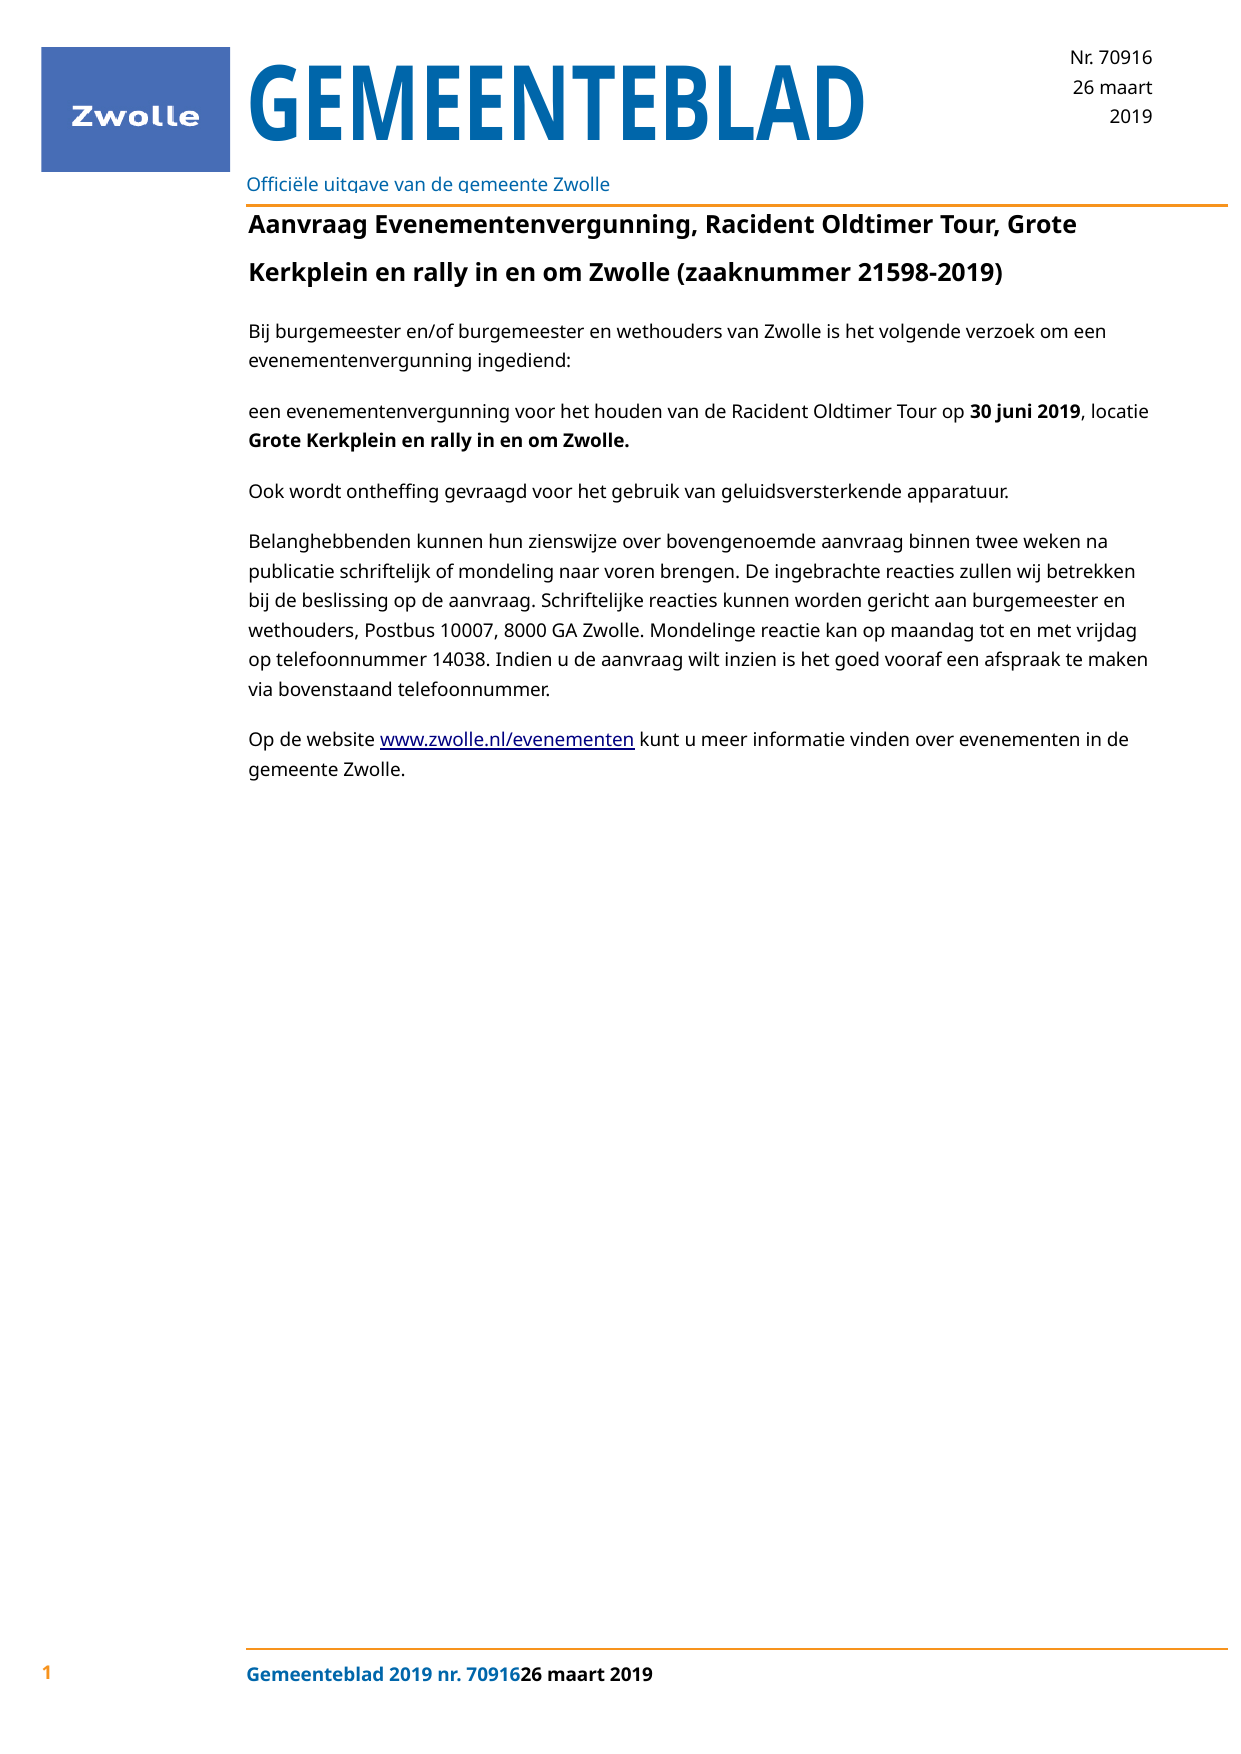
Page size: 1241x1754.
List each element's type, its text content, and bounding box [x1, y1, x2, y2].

text een evenementenvergunning voor het houden van de Racident Oldtimer Tour op 30 juni 2019, locatie Grote Kerkplein en rally in en om Zwolle. [248, 398, 1152, 453]
picture [41, 47, 231, 172]
text Bij burgemeester en/of burgemeester en wethouders van Zwolle is het volgende verzoek om een evenementenvergunning ingediend: [248, 318, 1152, 373]
text Ook wordt ontheffing gevraagd voor het gebruik van geluidsversterkende apparatuur. [248, 478, 1152, 504]
text Op de website www.zwolle.nl/evenementen kunt u meer informatie vinden over evenementen in de gemeente Zwolle. [248, 727, 1152, 782]
text Aanvraag Evenementenvergunning, Racident Oldtimer Tour, Grote Kerkplein en rally in en om Zwolle (zaaknummer 21598-2019) [248, 207, 1152, 288]
text Belanghebbenden kunnen hun zienswijze over bovengenoemde aanvraag binnen twee weken na publicatie schriftelijk of mondeling naar voren brengen. De ingebrachte reacties zullen wij betrekken bij de beslissing op de aanvraag. Schriftelijke reacties kunnen worden gericht aan burgemeester en wethouders, Postbus 10007, 8000 GA Zwolle. Mondelinge reactie kan op maandag tot en met vrijdag op telefoonnummer 14038. Indien u de aanvraag wilt inzien is het goed vooraf een afspraak te maken via bovenstaand telefoonnummer. [248, 528, 1152, 702]
